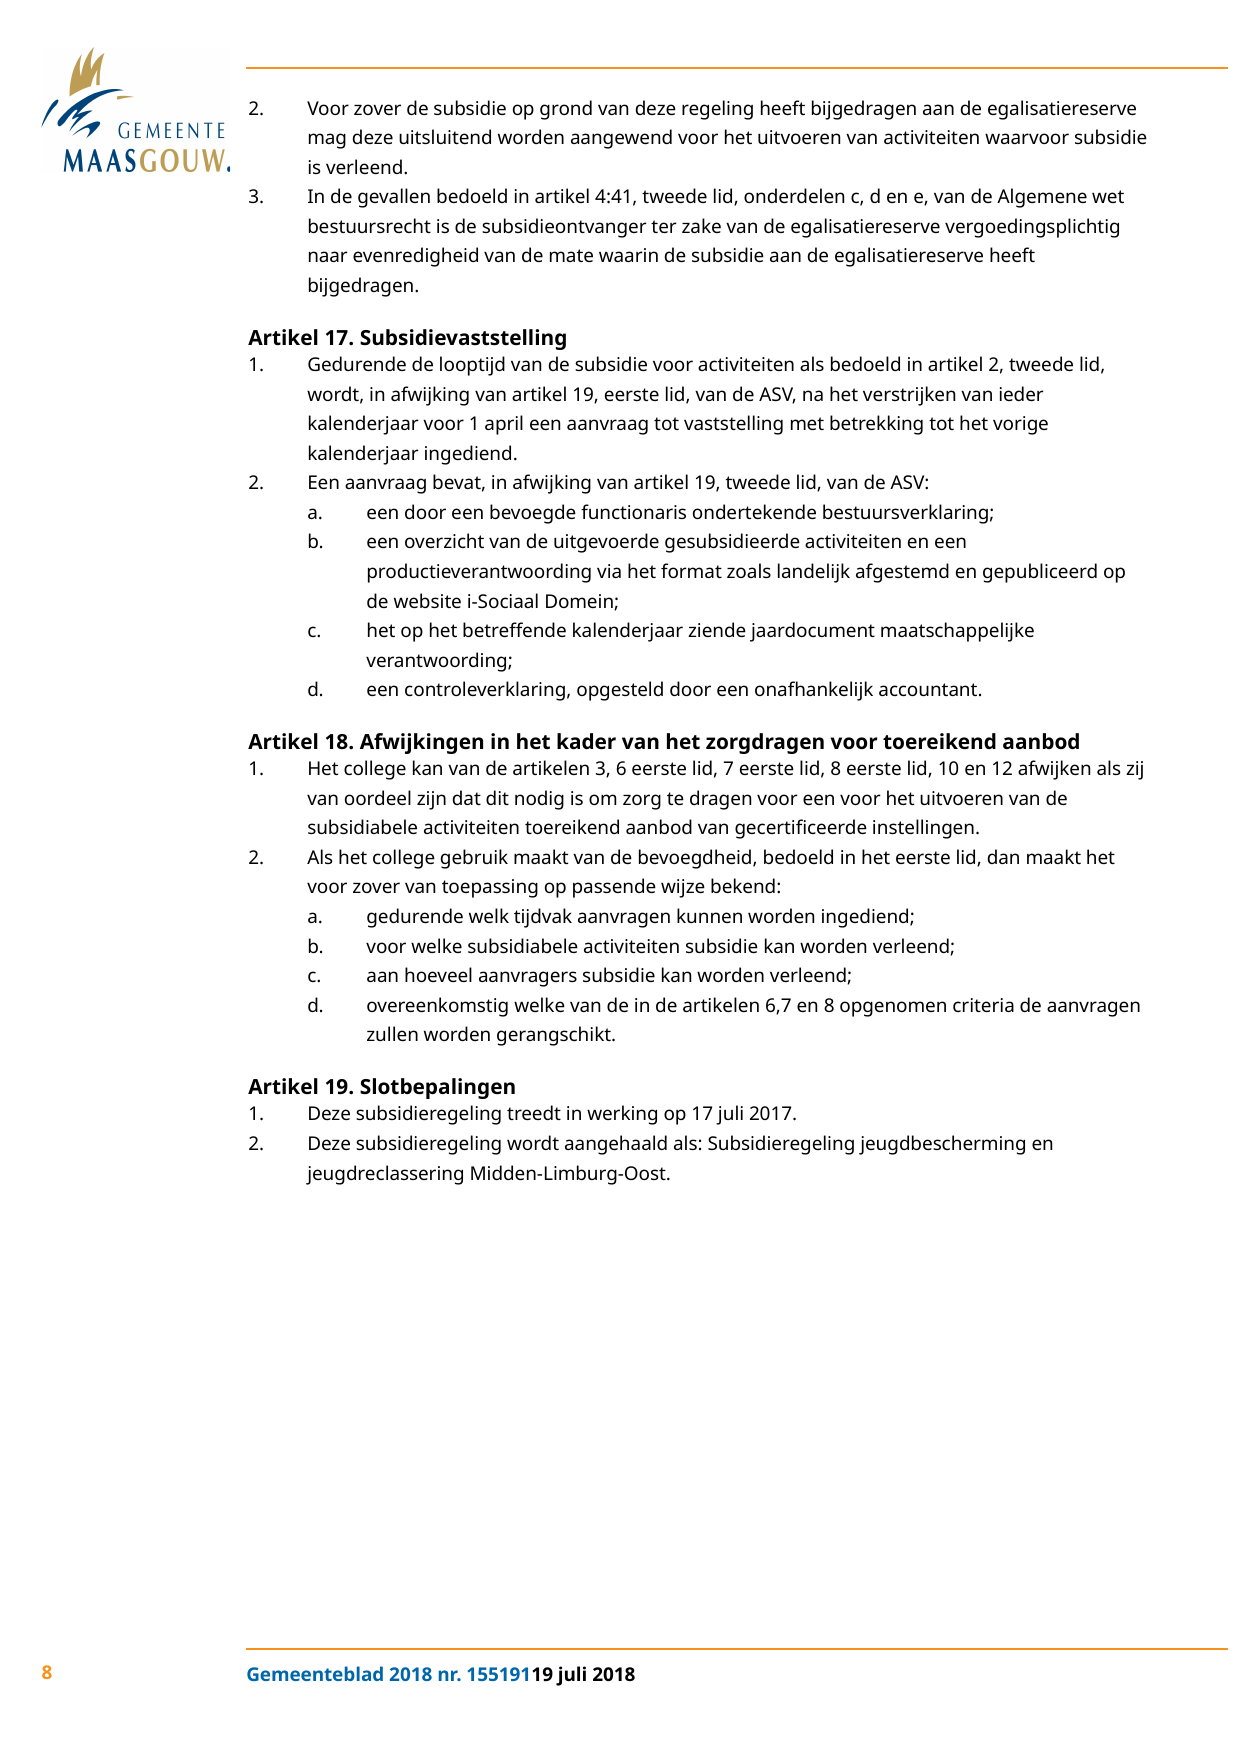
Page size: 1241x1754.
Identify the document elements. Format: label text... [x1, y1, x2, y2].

list voor welke subsidiabele activiteiten subsidie kan worden verleend; [307, 933, 1152, 959]
text Artikel 17. Subsidievaststelling [248, 323, 1152, 351]
text Artikel 18. Afwijkingen in het kader van het zorgdragen voor toereikend aanbod [248, 727, 1152, 755]
list gedurende welk tijdvak aanvragen kunnen worden ingediend; [307, 903, 1152, 929]
list Een aanvraag bevat, in afwijking van artikel 19, tweede lid, van de ASV: [248, 469, 1152, 495]
list een controleverklaring, opgesteld door een onafhankelijk accountant. [307, 677, 1152, 702]
list Deze subsidieregeling wordt aangehaald als: Subsidieregeling jeugdbescherming en jeugdreclassering Midden-Limburg-Oost. [248, 1130, 1152, 1185]
picture [41, 47, 231, 172]
list Deze subsidieregeling treedt in werking op 17 juli 2017. [248, 1101, 1152, 1126]
list het op het betreffende kalenderjaar ziende jaardocument maatschappelijke verantwoording; [307, 617, 1152, 673]
list overeenkomstig welke van de in de artikelen 6,7 en 8 opgenomen criteria de aanvragen zullen worden gerangschikt. [307, 992, 1152, 1047]
list een overzicht van de uitgevoerde gesubsidieerde activiteiten en een productieverantwoording via het format zoals landelijk afgestemd en gepubliceerd op de website i-Sociaal Domein; [307, 529, 1152, 613]
list Als het college gebruik maakt van de bevoegdheid, bedoeld in het eerste lid, dan maakt het voor zover van toepassing op passende wijze bekend: [248, 844, 1152, 899]
list een door een bevoegde functionaris ondertekende bestuursverklaring; [307, 499, 1152, 525]
list aan hoeveel aanvragers subsidie kan worden verleend; [307, 962, 1152, 988]
text Artikel 19. Slotbepalingen [248, 1072, 1152, 1101]
list Het college kan van de artikelen 3, 6 eerste lid, 7 eerste lid, 8 eerste lid, 10 en 12 afwijken als zij van oordeel zijn dat dit nodig is om zorg te dragen voor een voor het uitvoeren van de subsidiabele activiteiten toereikend aanbod van gecertificeerde instellingen. [248, 755, 1152, 840]
list In de gevallen bedoeld in artikel 4:41, tweede lid, onderdelen c, d en e, van de Algemene wet bestuursrecht is de subsidieontvanger ter zake van de egalisatiereserve vergoedingsplichtig naar evenredigheid van de mate waarin de subsidie aan de egalisatiereserve heeft bijgedragen. [248, 183, 1152, 298]
list Gedurende de looptijd van de subsidie voor activiteiten als bedoeld in artikel 2, tweede lid, wordt, in afwijking van artikel 19, eerste lid, van de ASV, na het verstrijken van ieder kalenderjaar voor 1 april een aanvraag tot vaststelling met betrekking tot het vorige kalenderjaar ingediend. [248, 351, 1152, 466]
list Voor zover de subsidie op grond van deze regeling heeft bijgedragen aan de egalisatiereserve mag deze uitsluitend worden aangewend voor het uitvoeren van activiteiten waarvoor subsidie is verleend. [248, 95, 1152, 180]
